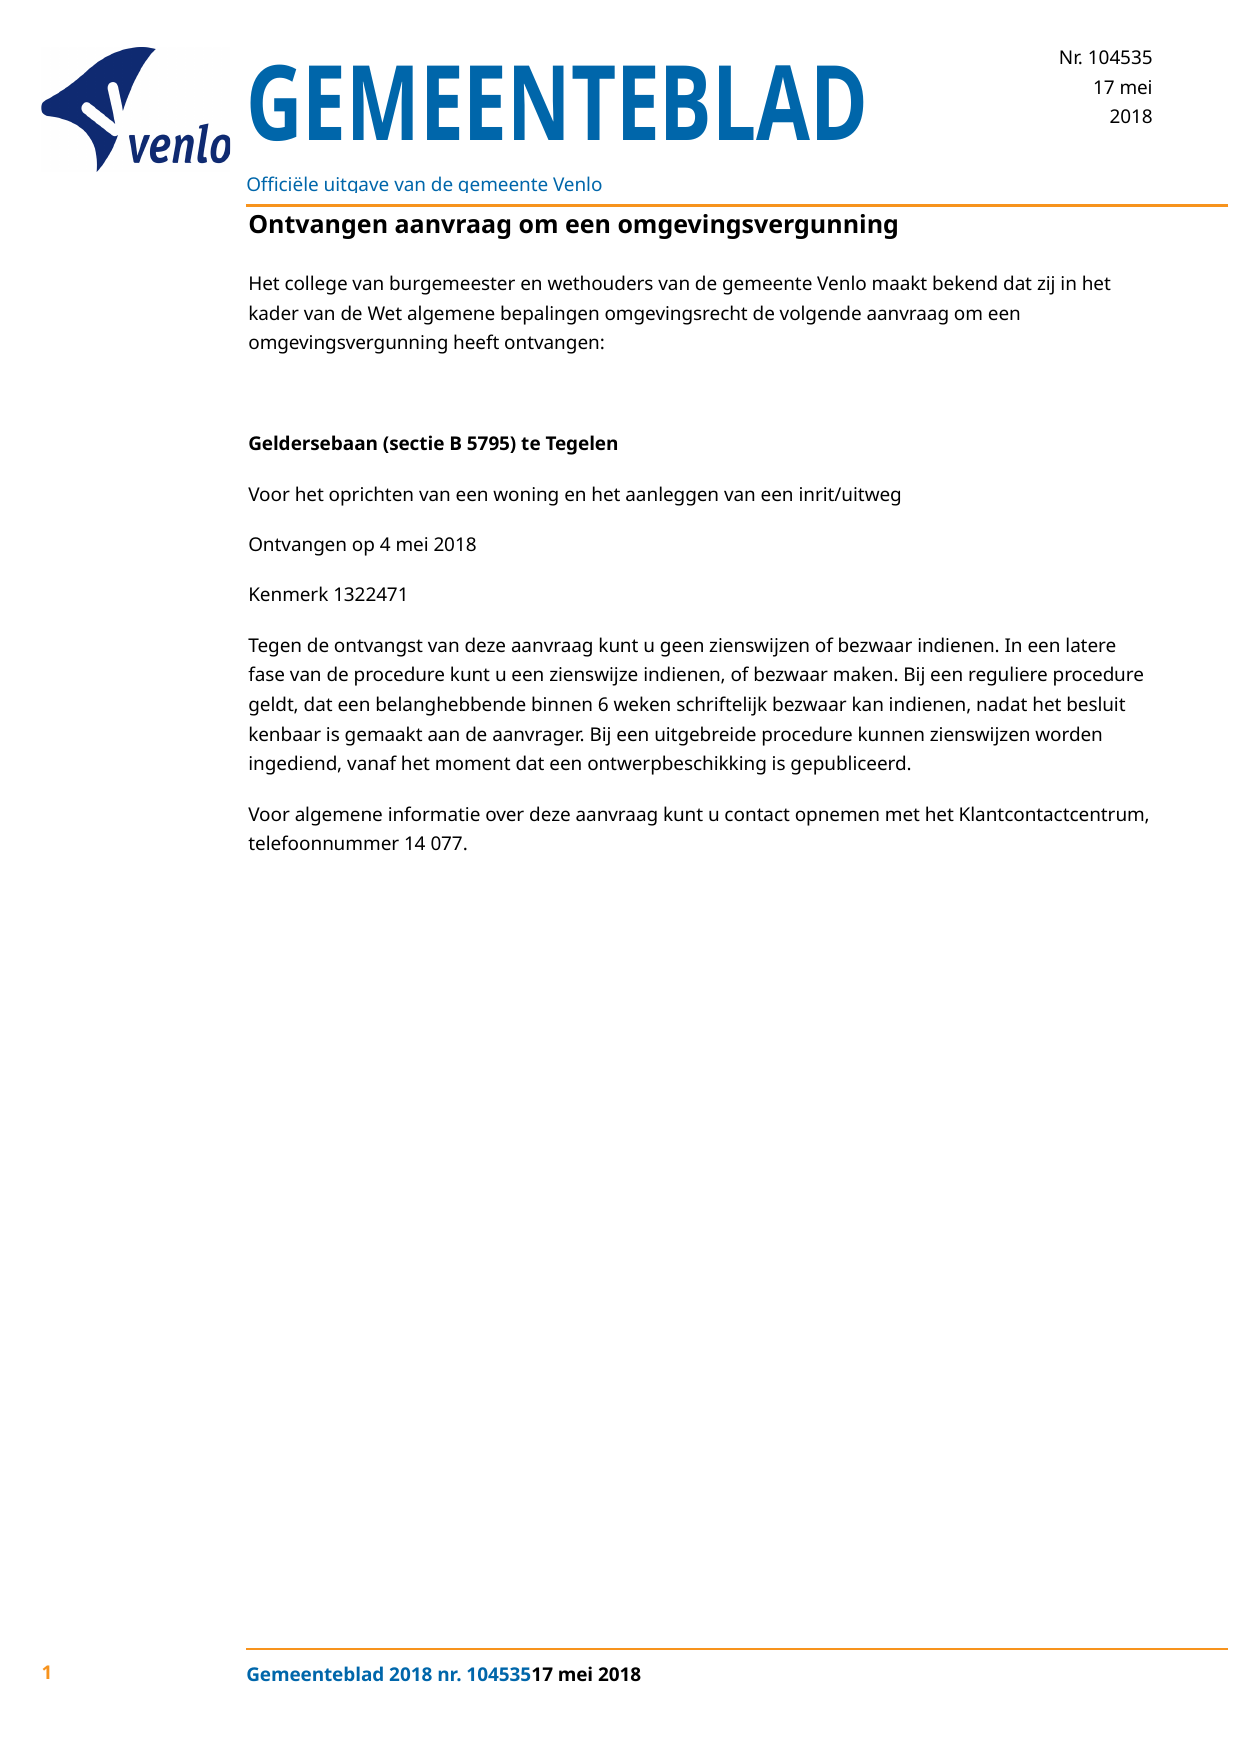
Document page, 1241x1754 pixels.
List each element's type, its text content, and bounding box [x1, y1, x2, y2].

picture [41, 47, 231, 172]
text Voor algemene informatie over deze aanvraag kunt u contact opnemen met het Klantcontactcentrum, telefoonnummer 14 077. [248, 801, 1152, 856]
text Geldersebaan (sectie B 5795) te Tegelen [248, 430, 1152, 456]
text Kenmerk 1322471 [248, 582, 1152, 607]
text Het college van burgemeester en wethouders van de gemeente Venlo maakt bekend dat zij in het kader van de Wet algemene bepalingen omgevingsrecht de volgende aanvraag om een omgevingsvergunning heeft ontvangen: [248, 270, 1152, 355]
text Tegen de ontvangst van deze aanvraag kunt u geen zienswijzen of bezwaar indienen. In een latere fase van de procedure kunt u een zienswijze indienen, of bezwaar maken. Bij een reguliere procedure geldt, dat een belanghebbende binnen 6 weken schriftelijk bezwaar kan indienen, nadat het besluit kenbaar is gemaakt aan de aanvrager. Bij een uitgebreide procedure kunnen zienswijzen worden ingediend, vanaf het moment dat een ontwerpbeschikking is gepubliceerd. [248, 632, 1152, 776]
text Ontvangen op 4 mei 2018 [248, 531, 1152, 557]
text Ontvangen aanvraag om een omgevingsvergunning [248, 207, 1152, 241]
text Voor het oprichten van een woning en het aanleggen van een inrit/uitweg [248, 481, 1152, 506]
